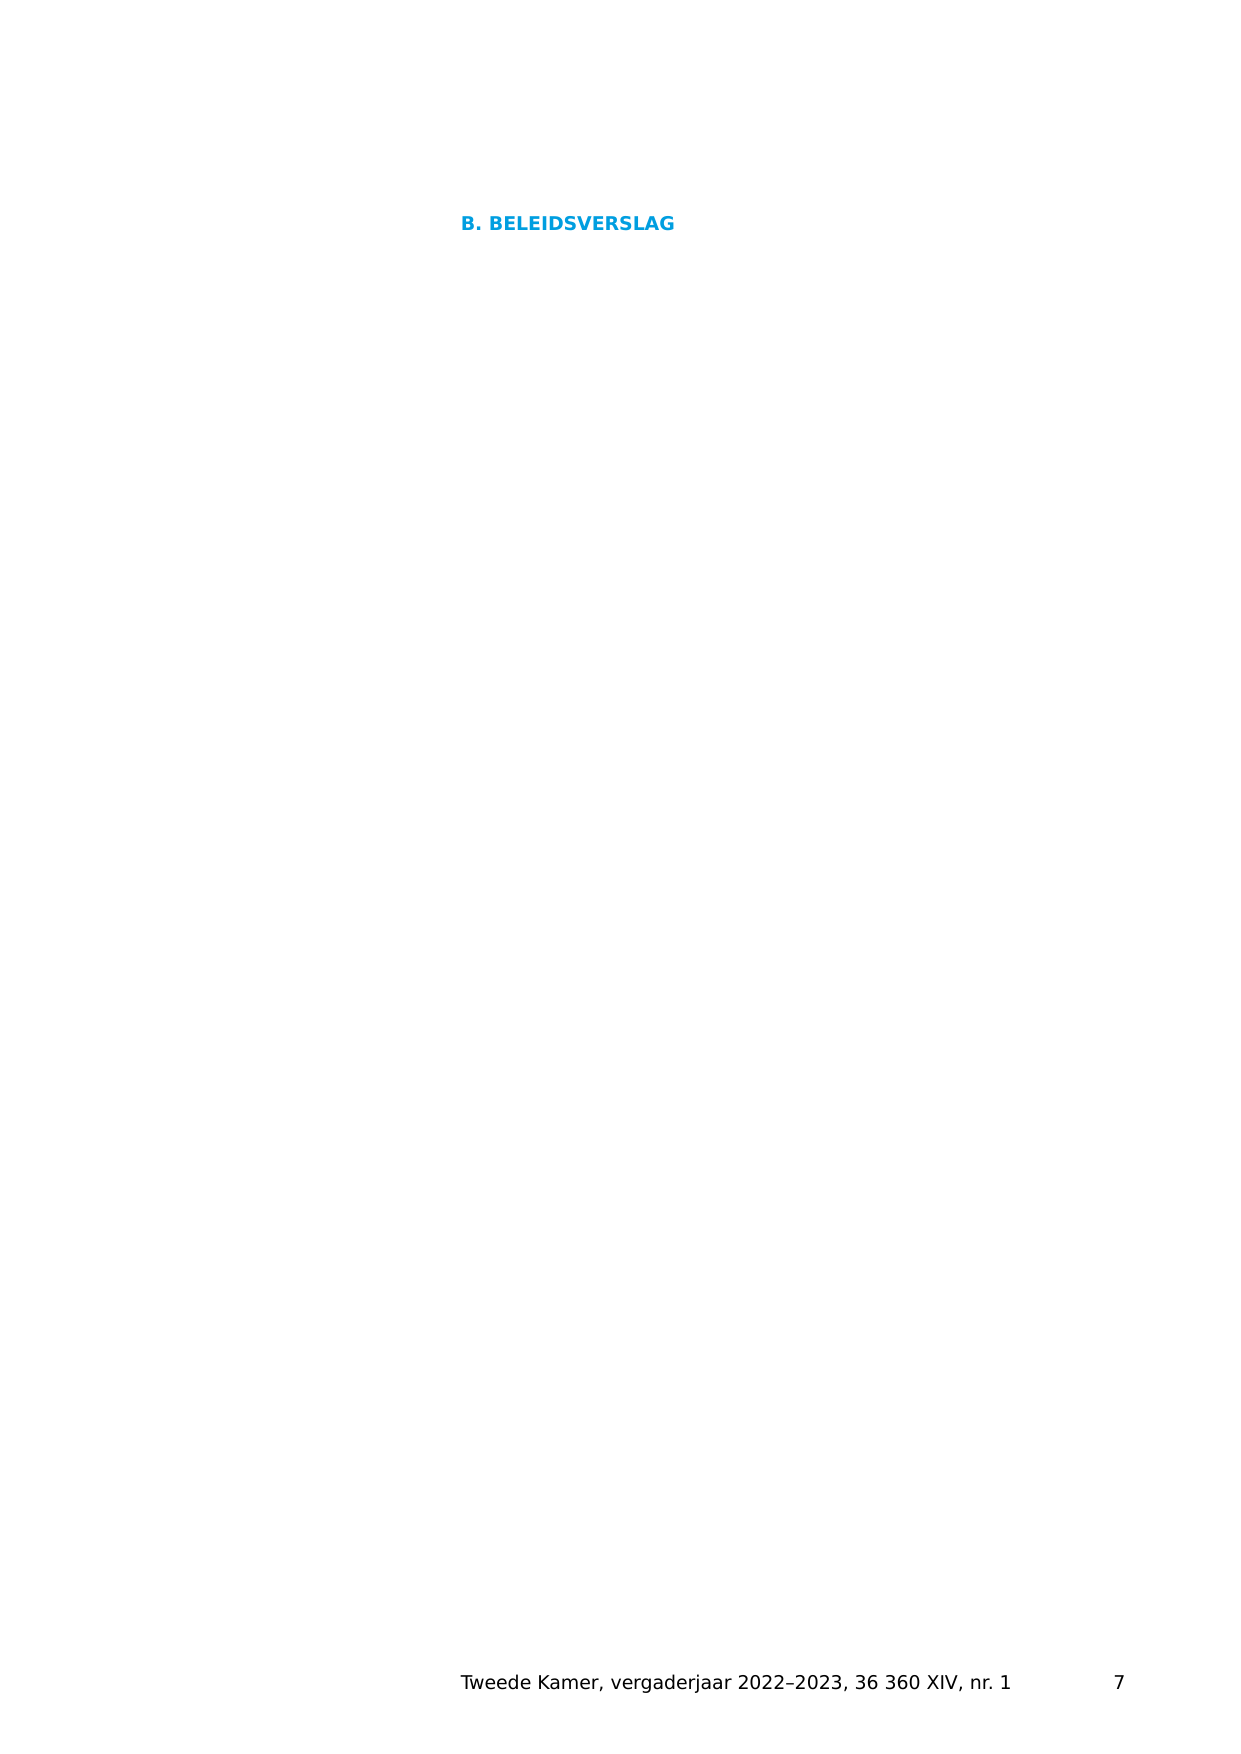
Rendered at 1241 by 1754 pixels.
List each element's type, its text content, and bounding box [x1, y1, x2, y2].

title B. Beleidsverslag [461, 213, 1125, 235]
